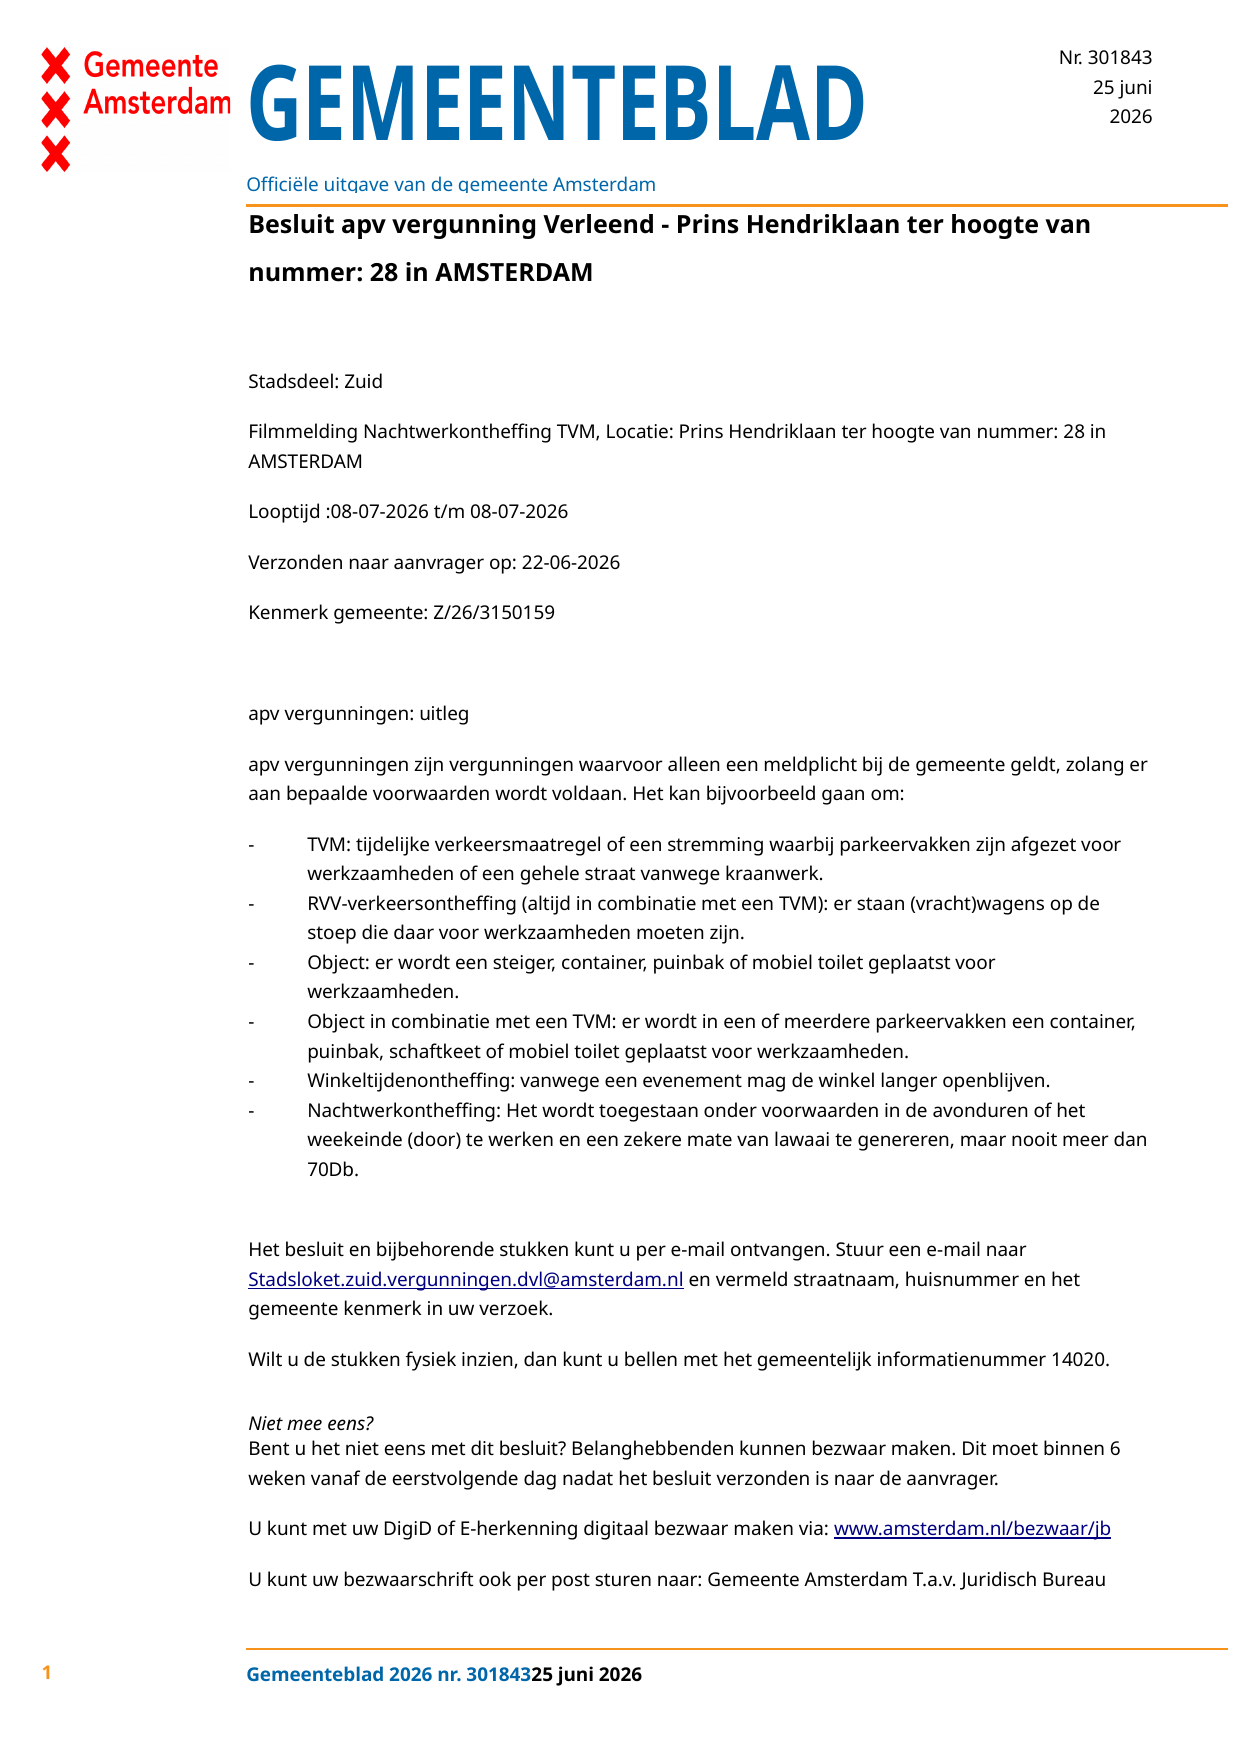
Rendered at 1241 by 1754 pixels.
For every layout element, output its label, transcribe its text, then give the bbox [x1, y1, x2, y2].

picture [41, 47, 231, 172]
text apv vergunningen zijn vergunningen waarvoor alleen een meldplicht bij de gemeente geldt, zolang er aan bepaalde voorwaarden wordt voldaan. Het kan bijvoorbeeld gaan om: [248, 751, 1152, 806]
list Winkeltijdenontheffing: vanwege een evenement mag de winkel langer openblijven. [248, 1067, 1152, 1093]
list RVV-verkeersontheffing (altijd in combinatie met een TVM): er staan (vracht)wagens op de stoep die daar voor werkzaamheden moeten zijn. [248, 890, 1152, 945]
text Niet mee eens? [248, 1410, 1152, 1436]
list Nachtwerkontheffing: Het wordt toegestaan onder voorwaarden in de avonduren of het weekeinde (door) te werken en een zekere mate van lawaai te genereren, maar nooit meer dan 70Db. [248, 1097, 1152, 1182]
text Looptijd :08-07-2026 t/m 08-07-2026 [248, 499, 1152, 524]
text Bent u het niet eens met dit besluit? Belanghebbenden kunnen bezwaar maken. Dit moet binnen 6 weken vanaf de eerstvolgende dag nadat het besluit verzonden is naar de aanvrager. [248, 1436, 1152, 1491]
list TVM: tijdelijke verkeersmaatregel of een stremming waarbij parkeervakken zijn afgezet voor werkzaamheden of een gehele straat vanwege kraanwerk. [248, 831, 1152, 886]
text apv vergunningen: uitleg [248, 700, 1152, 726]
list Object in combinatie met een TVM: er wordt in een of meerdere parkeervakken een container, puinbak, schaftkeet of mobiel toilet geplaatst voor werkzaamheden. [248, 1008, 1152, 1064]
text Verzonden naar aanvrager op: 22-06-2026 [248, 549, 1152, 575]
text Het besluit en bijbehorende stukken kunt u per e-mail ontvangen. Stuur een e-mail naar Stadsloket.zuid.vergunningen.dvl@amsterdam.nl en vermeld straatnaam, huisnummer en het gemeente kenmerk in uw verzoek. [248, 1236, 1152, 1321]
text Kenmerk gemeente: Z/26/3150159 [248, 599, 1152, 625]
text Besluit apv vergunning Verleend - Prins Hendriklaan ter hoogte van nummer: 28 in AMSTERDAM [248, 207, 1152, 288]
list Object: er wordt een steiger, container, puinbak of mobiel toilet geplaatst voor werkzaamheden. [248, 949, 1152, 1004]
text U kunt uw bezwaarschrift ook per post sturen naar: Gemeente Amsterdam T.a.v. Juridisch Bureau [248, 1566, 1152, 1592]
text Wilt u de stukken fysiek inzien, dan kunt u bellen met het gemeentelijk informatienummer 14020. [248, 1346, 1152, 1372]
text Stadsdeel: Zuid [248, 368, 1152, 394]
text Filmmelding Nachtwerkontheffing TVM, Locatie: Prins Hendriklaan ter hoogte van nummer: 28 in AMSTERDAM [248, 419, 1152, 474]
text U kunt met uw DigiD of E-herkenning digitaal bezwaar maken via: www.amsterdam.nl/bezwaar/jb [248, 1516, 1152, 1541]
